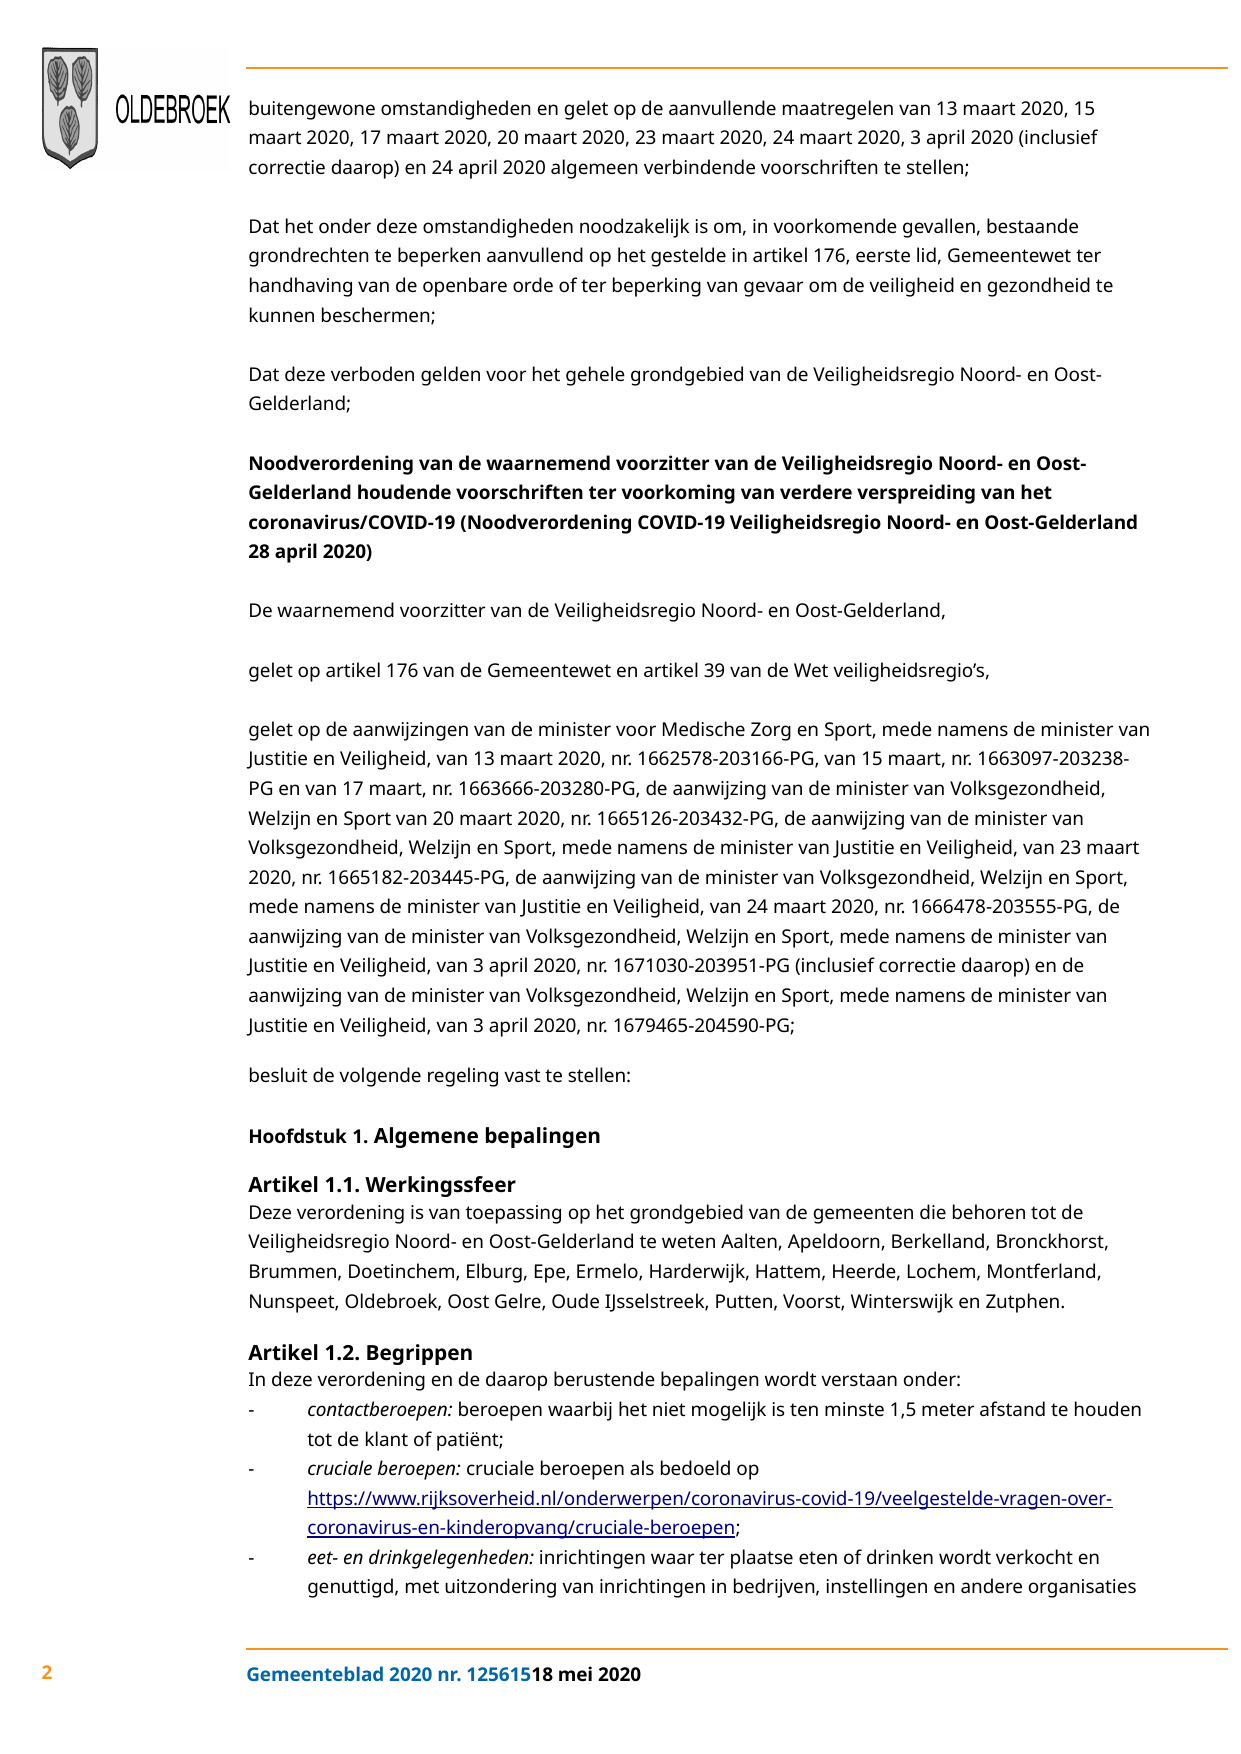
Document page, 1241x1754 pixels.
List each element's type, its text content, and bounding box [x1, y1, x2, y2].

picture [41, 47, 231, 172]
text Dat deze verboden gelden voor het gehele grondgebied van de Veiligheidsregio Noord- en Oost-Gelderland; [248, 361, 1152, 416]
text Dat het onder deze omstandigheden noodzakelijk is om, in voorkomende gevallen, bestaande grondrechten te beperken aanvullend op het gestelde in artikel 176, eerste lid, Gemeentewet ter handhaving van de openbare orde of ter beperking van gevaar om de veiligheid en gezondheid te kunnen beschermen; [248, 213, 1152, 328]
text In deze verordening en de daarop berustende bepalingen wordt verstaan onder: [248, 1367, 1152, 1392]
text Artikel 1.2. Begrippen [248, 1338, 1152, 1367]
text buitengewone omstandigheden en gelet op de aanvullende maatregelen van 13 maart 2020, 15 maart 2020, 17 maart 2020, 20 maart 2020, 23 maart 2020, 24 maart 2020, 3 april 2020 (inclusief correctie daarop) en 24 april 2020 algemeen verbindende voorschriften te stellen; [248, 95, 1152, 180]
list contactberoepen: beroepen waarbij het niet mogelijk is ten minste 1,5 meter afstand te houden tot de klant of patiënt; [248, 1396, 1152, 1452]
text gelet op de aanwijzingen van de minister voor Medische Zorg en Sport, mede namens de minister van Justitie en Veiligheid, van 13 maart 2020, nr. 1662578-203166-PG, van 15 maart, nr. 1663097-203238-PG en van 17 maart, nr. 1663666-203280-PG, de aanwijzing van de minister van Volksgezondheid, Welzijn en Sport van 20 maart 2020, nr. 1665126-203432-PG, de aanwijzing van de minister van Volksgezondheid, Welzijn en Sport, mede namens de minister van Justitie en Veiligheid, van 23 maart 2020, nr. 1665182-203445-PG, de aanwijzing van de minister van Volksgezondheid, Welzijn en Sport, mede namens de minister van Justitie en Veiligheid, van 24 maart 2020, nr. 1666478-203555-PG, de aanwijzing van de minister van Volksgezondheid, Welzijn en Sport, mede namens de minister van Justitie en Veiligheid, van 3 april 2020, nr. 1671030-203951-PG (inclusief correctie daarop) en de aanwijzing van de minister van Volksgezondheid, Welzijn en Sport, mede namens de minister van Justitie en Veiligheid, van 3 april 2020, nr. 1679465-204590-PG; [248, 716, 1152, 1038]
text De waarnemend voorzitter van de Veiligheidsregio Noord- en Oost-Gelderland, [248, 598, 1152, 623]
text Deze verordening is van toepassing op het grondgebied van de gemeenten die behoren tot de Veiligheidsregio Noord- en Oost-Gelderland te weten Aalten, Apeldoorn, Berkelland, Bronckhorst, Brummen, Doetinchem, Elburg, Epe, Ermelo, Harderwijk, Hattem, Heerde, Lochem, Montferland, Nunspeet, Oldebroek, Oost Gelre, Oude IJsselstreek, Putten, Voorst, Winterswijk en Zutphen. [248, 1199, 1152, 1313]
text Hoofdstuk 1. Algemene bepalingen [248, 1121, 1152, 1150]
text Noodverordening van de waarnemend voorzitter van de Veiligheidsregio Noord- en Oost-Gelderland houdende voorschriften ter voorkoming van verdere verspreiding van het coronavirus/COVID-19 (Noodverordening COVID-19 Veiligheidsregio Noord- en Oost-Gelderland 28 april 2020) [248, 450, 1152, 564]
text besluit de volgende regeling vast te stellen: [248, 1062, 1152, 1088]
text Artikel 1.1. Werkingssfeer [248, 1171, 1152, 1199]
text gelet op artikel 176 van de Gemeentewet en artikel 39 van de Wet veiligheidsregio’s, [248, 657, 1152, 683]
list cruciale beroepen: cruciale beroepen als bedoeld op https://www.rijksoverheid.nl/onderwerpen/coronavirus-covid-19/veelgestelde-vragen-over-coronavirus-en-kinderopvang/cruciale-beroepen; [248, 1455, 1152, 1540]
list eet- en drinkgelegenheden: inrichtingen waar ter plaatse eten of drinken wordt verkocht en genuttigd, met uitzondering van inrichtingen in bedrijven, instellingen en andere organisaties [248, 1544, 1152, 1599]
